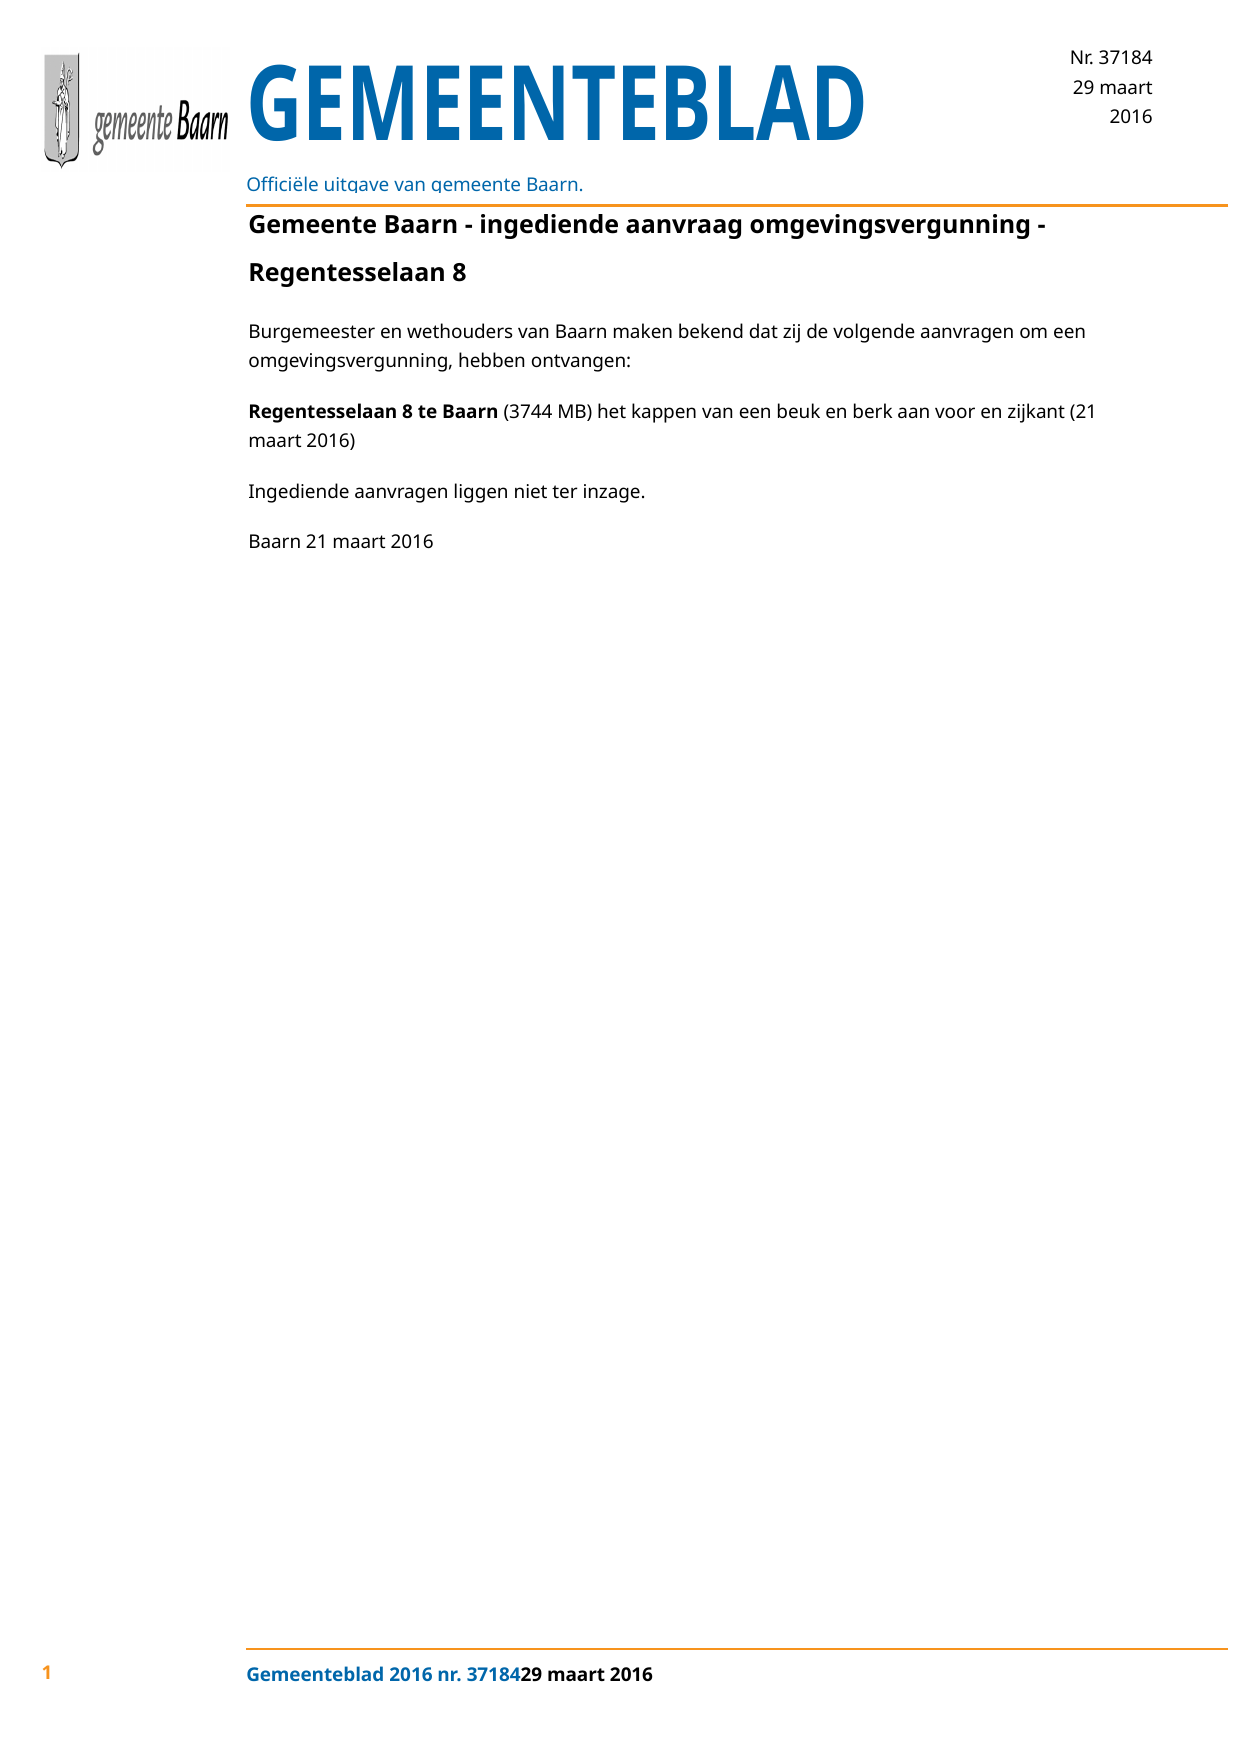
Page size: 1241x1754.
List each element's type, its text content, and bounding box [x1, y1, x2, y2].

text Baarn 21 maart 2016 [248, 528, 1152, 554]
text Ingediende aanvragen liggen niet ter inzage. [248, 478, 1152, 504]
text Gemeente Baarn - ingediende aanvraag omgevingsvergunning - Regentesselaan 8 [248, 207, 1152, 288]
text Regentesselaan 8 te Baarn (3744 MB) het kappen van een beuk en berk aan voor en zijkant (21 maart 2016) [248, 398, 1152, 453]
picture [41, 47, 231, 172]
text Burgemeester en wethouders van Baarn maken bekend dat zij de volgende aanvragen om een omgevingsvergunning, hebben ontvangen: [248, 318, 1152, 373]
